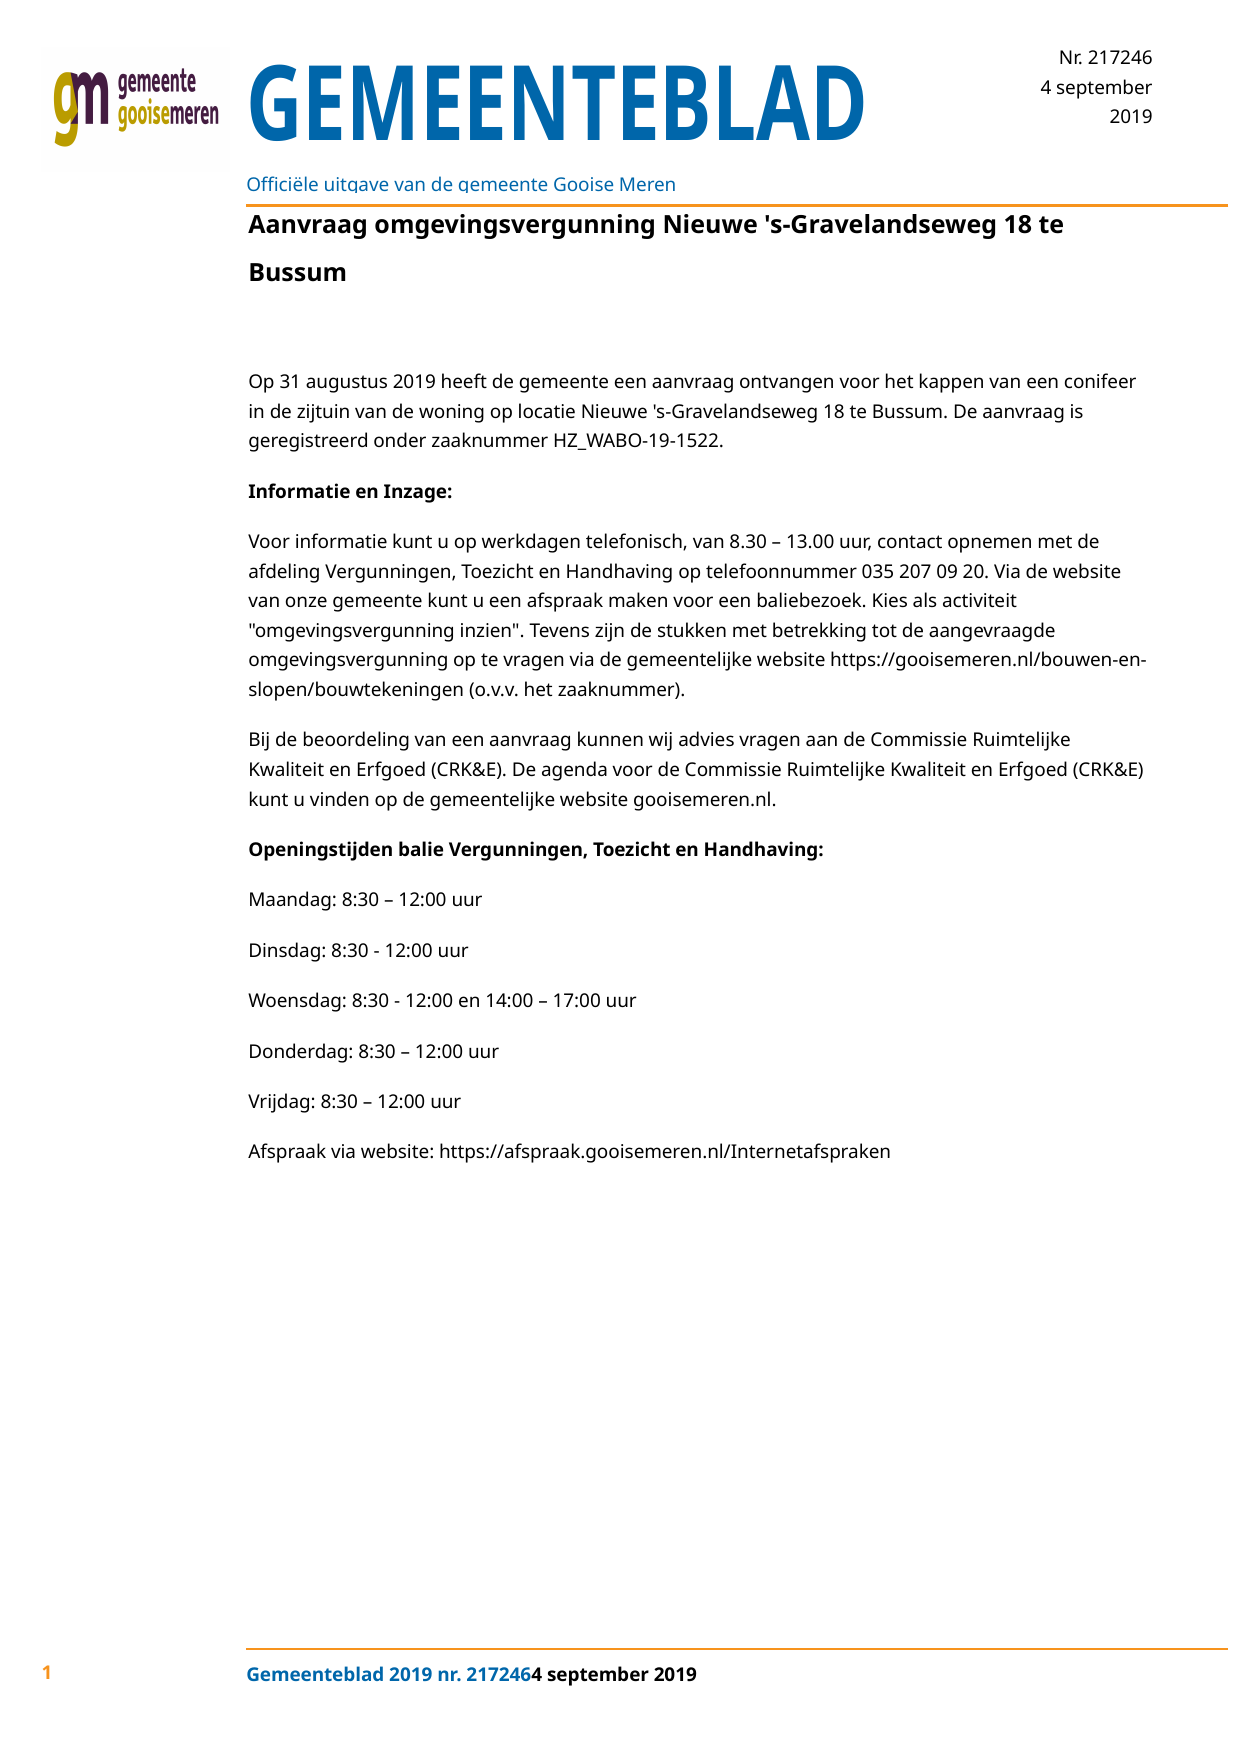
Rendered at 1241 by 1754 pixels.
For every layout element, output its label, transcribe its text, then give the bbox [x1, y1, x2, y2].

text Dinsdag: 8:30 - 12:00 uur [248, 937, 1152, 963]
text Maandag: 8:30 – 12:00 uur [248, 887, 1152, 912]
text Bij de beoordeling van een aanvraag kunnen wij advies vragen aan de Commissie Ruimtelijke Kwaliteit en Erfgoed (CRK&E). De agenda voor de Commissie Ruimtelijke Kwaliteit en Erfgoed (CRK&E) kunt u vinden op de gemeentelijke website gooisemeren.nl. [248, 727, 1152, 812]
text Voor informatie kunt u op werkdagen telefonisch, van 8.30 – 13.00 uur, contact opnemen met de afdeling Vergunningen, Toezicht en Handhaving op telefoonnummer 035 207 09 20. Via de website van onze gemeente kunt u een afspraak maken voor een baliebezoek. Kies als activiteit "omgevingsvergunning inzien". Tevens zijn de stukken met betrekking tot de aangevraagde omgevingsvergunning op te vragen via de gemeentelijke website https://gooisemeren.nl/bouwen-en-slopen/bouwtekeningen (o.v.v. het zaaknummer). [248, 528, 1152, 702]
picture [41, 47, 231, 172]
text Afspraak via website: https://afspraak.gooisemeren.nl/Internetafspraken [248, 1139, 1152, 1164]
text Informatie en Inzage: [248, 478, 1152, 504]
text Vrijdag: 8:30 – 12:00 uur [248, 1088, 1152, 1114]
text Aanvraag omgevingsvergunning Nieuwe 's-Gravelandseweg 18 te Bussum [248, 207, 1152, 288]
text Donderdag: 8:30 – 12:00 uur [248, 1038, 1152, 1064]
text Woensdag: 8:30 - 12:00 en 14:00 – 17:00 uur [248, 987, 1152, 1013]
text Op 31 augustus 2019 heeft de gemeente een aanvraag ontvangen voor het kappen van een conifeer in de zijtuin van de woning op locatie Nieuwe 's-Gravelandseweg 18 te Bussum. De aanvraag is geregistreerd onder zaaknummer HZ_WABO-19-1522. [248, 368, 1152, 453]
text Openingstijden balie Vergunningen, Toezicht en Handhaving: [248, 836, 1152, 862]
